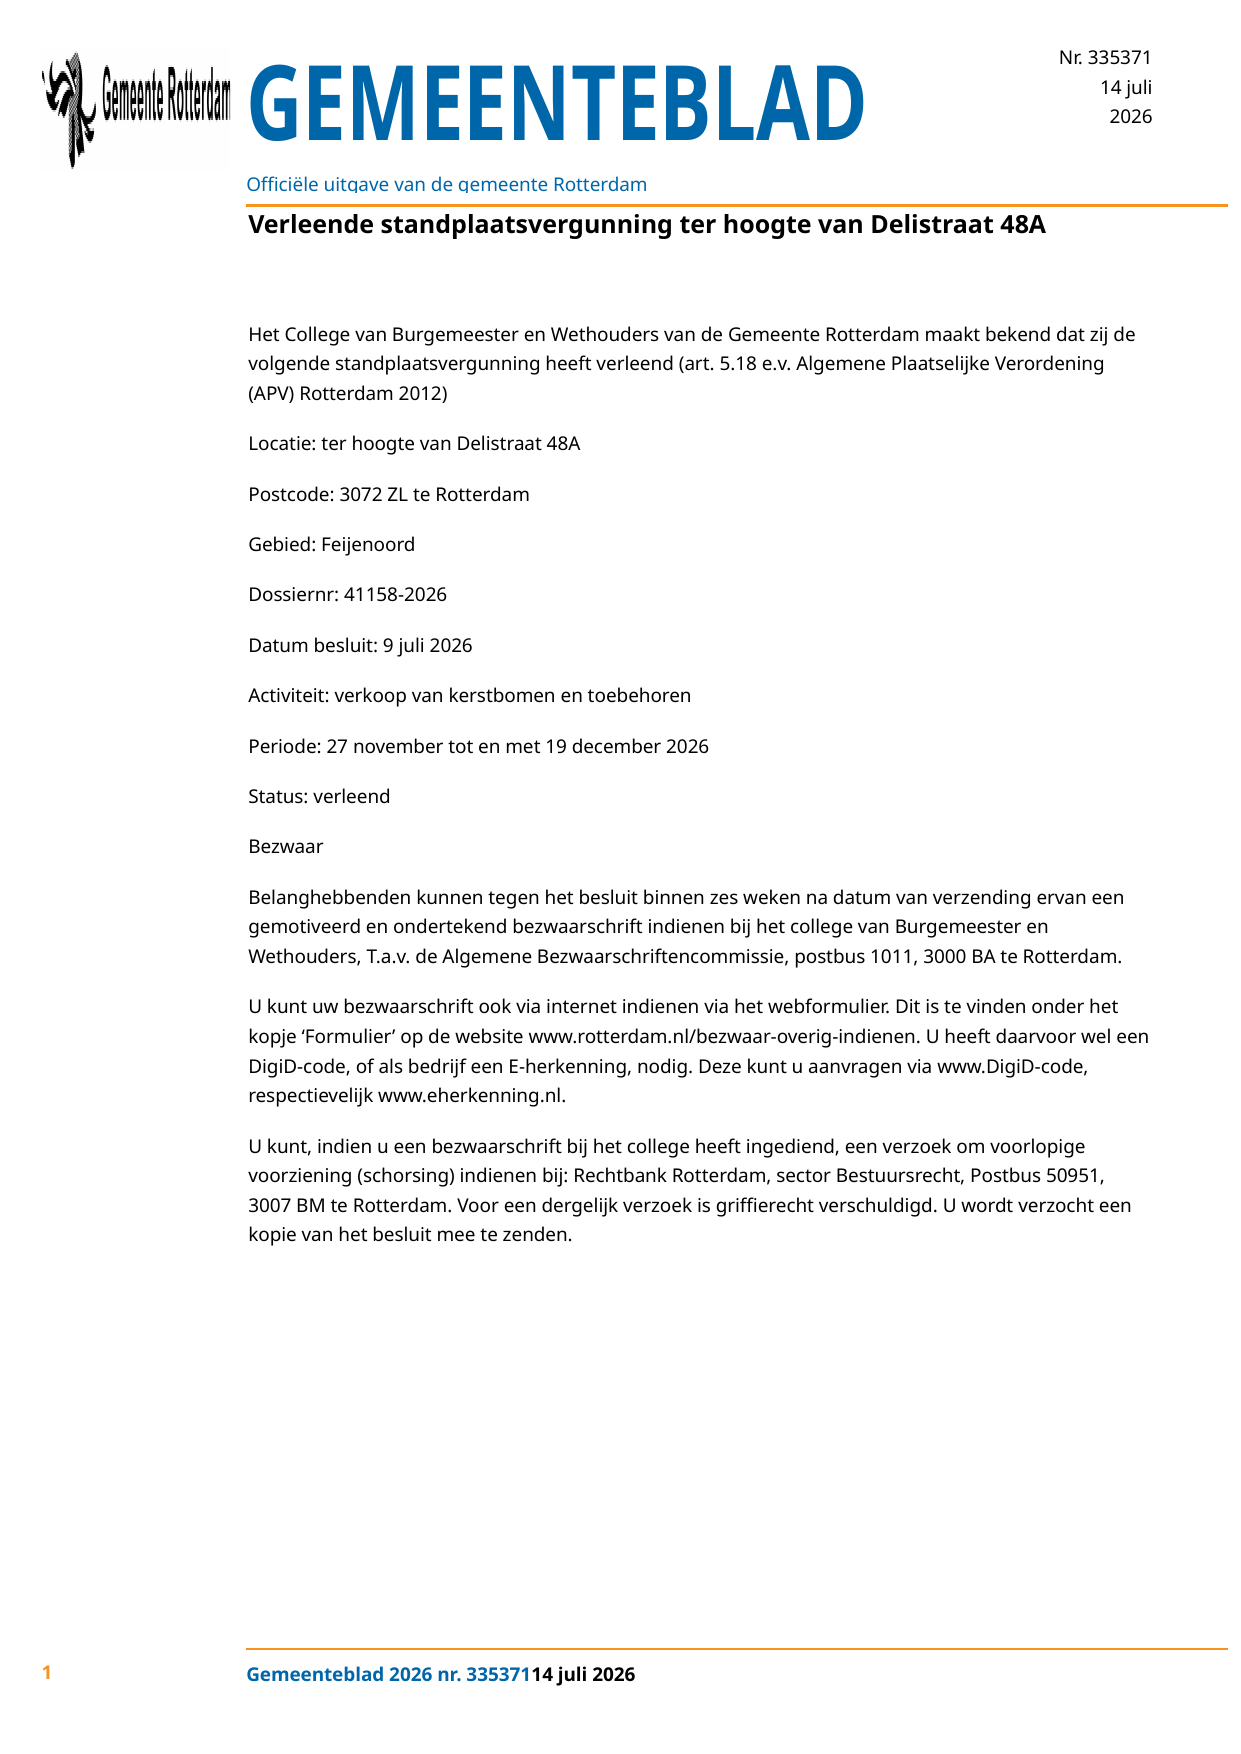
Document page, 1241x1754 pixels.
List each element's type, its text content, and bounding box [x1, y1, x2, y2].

text Locatie: ter hoogte van Delistraat 48A [248, 430, 1152, 456]
text Activiteit: verkoop van kerstbomen en toebehoren [248, 682, 1152, 708]
picture [41, 47, 231, 172]
text Belanghebbenden kunnen tegen het besluit binnen zes weken na datum van verzending ervan een gemotiveerd en ondertekend bezwaarschrift indienen bij het college van Burgemeester en Wethouders, T.a.v. de Algemene Bezwaarschriftencommissie, postbus 1011, 3000 BA te Rotterdam. [248, 884, 1152, 969]
text U kunt uw bezwaarschrift ook via internet indienen via het webformulier. Dit is te vinden onder het kopje ‘Formulier’ op de website www.rotterdam.nl/bezwaar-overig-indienen. U heeft daarvoor wel een DigiD-code, of als bedrijf een E-herkenning, nodig. Deze kunt u aanvragen via www.DigiD-code, respectievelijk www.eherkenning.nl. [248, 994, 1152, 1108]
text Bezwaar [248, 834, 1152, 859]
text Postcode: 3072 ZL te Rotterdam [248, 481, 1152, 506]
text Verleende standplaatsvergunning ter hoogte van Delistraat 48A [248, 207, 1152, 241]
text U kunt, indien u een bezwaarschrift bij het college heeft ingediend, een verzoek om voorlopige voorziening (schorsing) indienen bij: Rechtbank Rotterdam, sector Bestuursrecht, Postbus 50951, 3007 BM te Rotterdam. Voor een dergelijk verzoek is griffierecht verschuldigd. U wordt verzocht een kopie van het besluit mee te zenden. [248, 1133, 1152, 1247]
text Gebied: Feijenoord [248, 531, 1152, 557]
text Dossiernr: 41158-2026 [248, 582, 1152, 607]
text Datum besluit: 9 juli 2026 [248, 632, 1152, 658]
text Het College van Burgemeester en Wethouders van de Gemeente Rotterdam maakt bekend dat zij de volgende standplaatsvergunning heeft verleend (art. 5.18 e.v. Algemene Plaatselijke Verordening (APV) Rotterdam 2012) [248, 321, 1152, 406]
text Periode: 27 november tot en met 19 december 2026 [248, 733, 1152, 758]
text Status: verleend [248, 783, 1152, 809]
